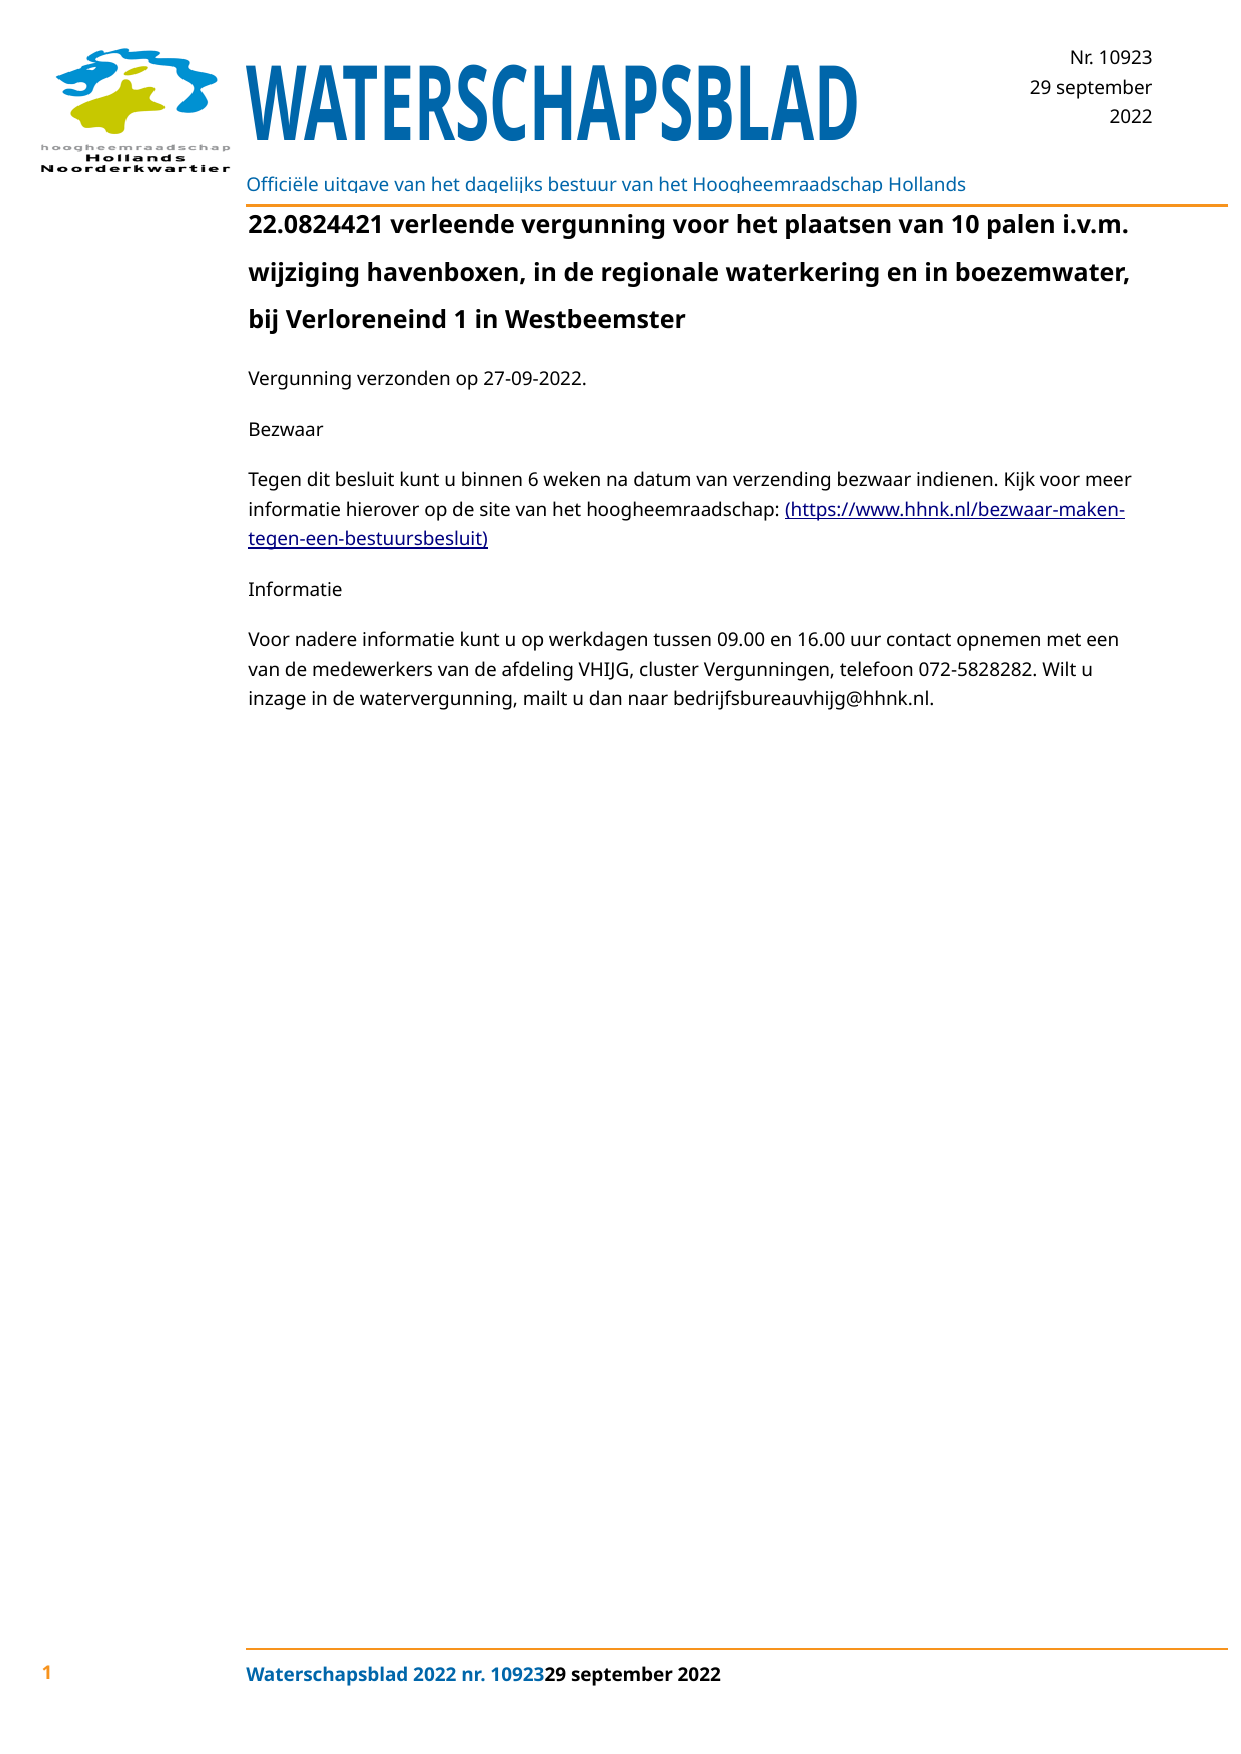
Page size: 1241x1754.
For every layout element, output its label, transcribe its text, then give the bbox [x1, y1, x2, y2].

text Bezwaar [248, 416, 1152, 442]
text Informatie [248, 576, 1152, 602]
text Vergunning verzonden op 27-09-2022. [248, 366, 1152, 391]
picture [41, 47, 231, 172]
text Voor nadere informatie kunt u op werkdagen tussen 09.00 en 16.00 uur contact opnemen met een van de medewerkers van de afdeling VHIJG, cluster Vergunningen, telefoon 072-5828282. Wilt u inzage in de watervergunning, mailt u dan naar bedrijfsbureauvhijg@hhnk.nl. [248, 626, 1152, 711]
text Tegen dit besluit kunt u binnen 6 weken na datum van verzending bezwaar indienen. Kijk voor meer informatie hierover op de site van het hoogheemraadschap: (https://www.hhnk.nl/bezwaar-maken-tegen-een-bestuursbesluit) [248, 466, 1152, 551]
text 22.0824421 verleende vergunning voor het plaatsen van 10 palen i.v.m. wijziging havenboxen, in de regionale waterkering en in boezemwater, bij Verloreneind 1 in Westbeemster [248, 207, 1152, 336]
